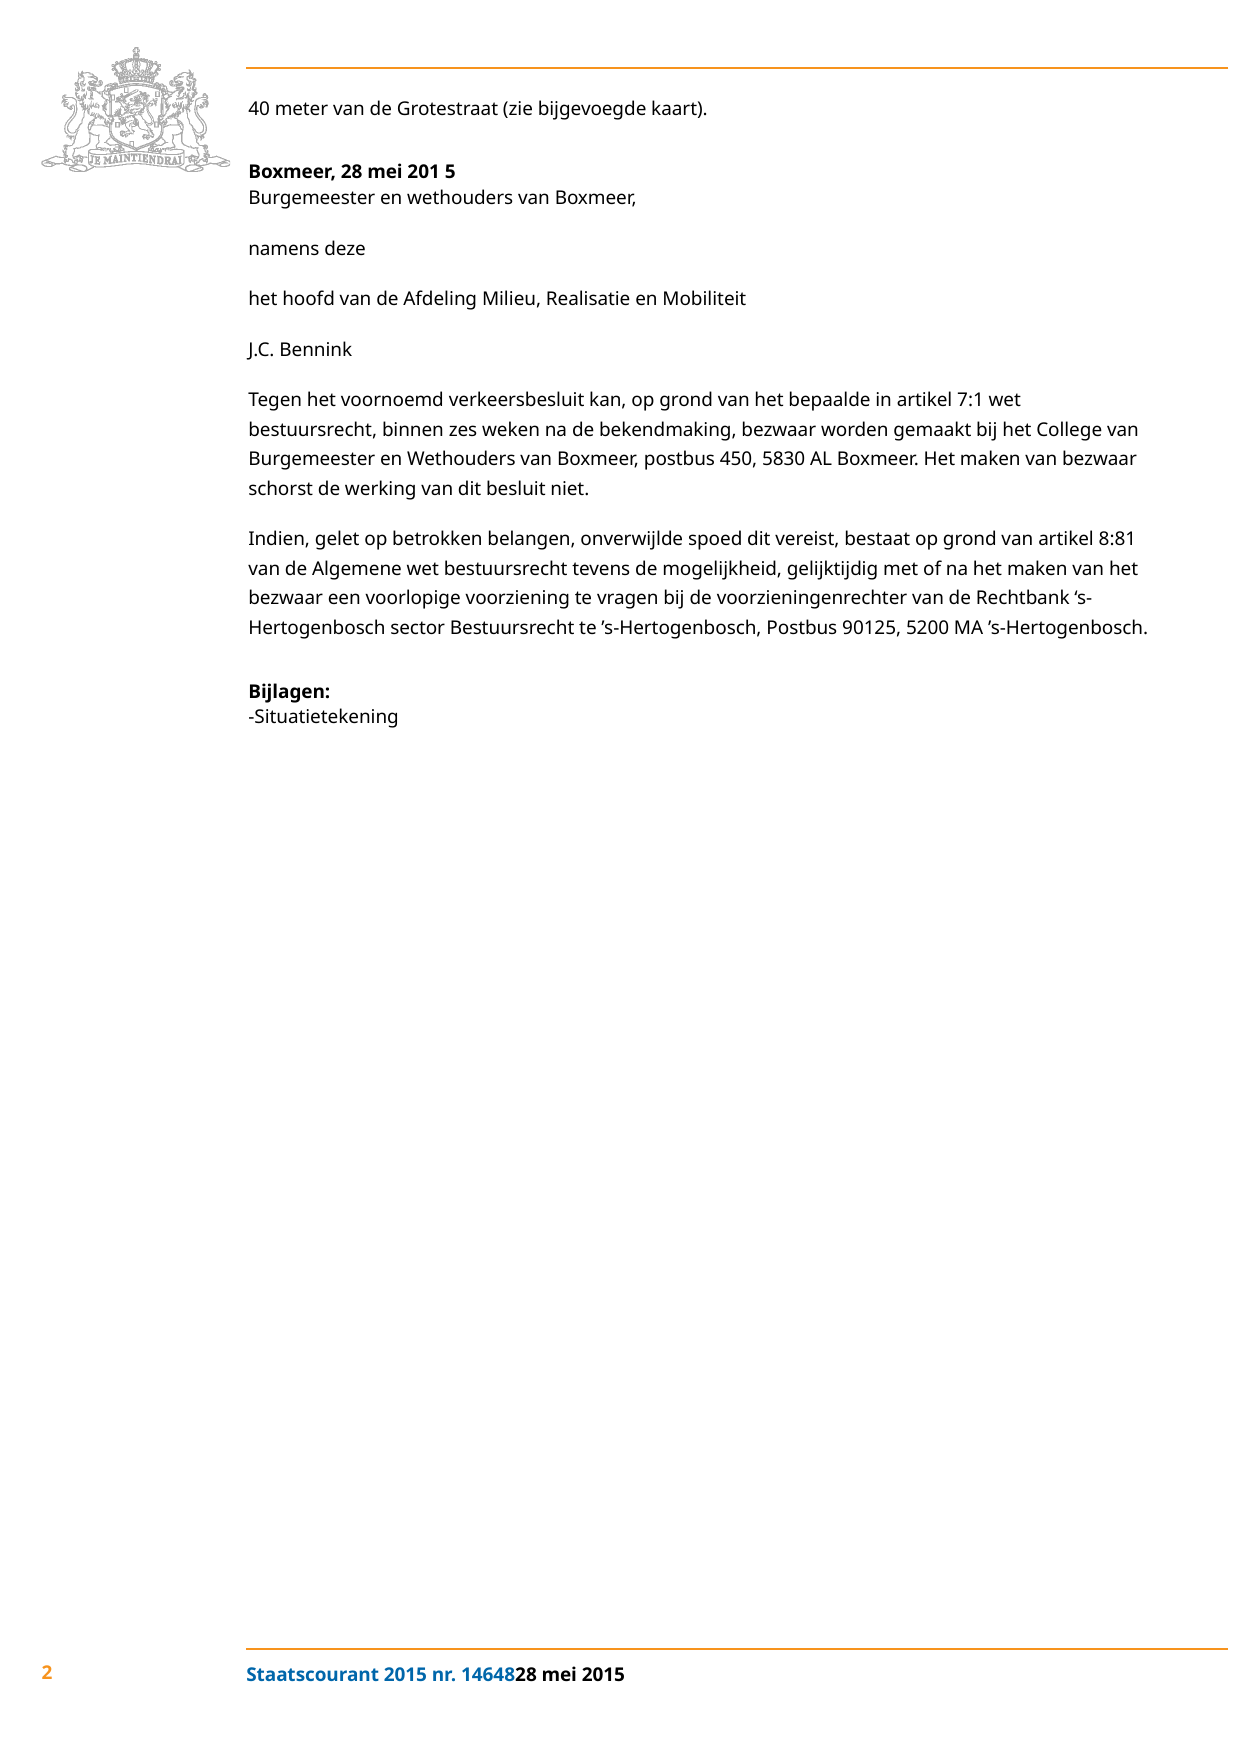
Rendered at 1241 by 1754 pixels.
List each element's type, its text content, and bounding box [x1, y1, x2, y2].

text Tegen het voornoemd verkeersbesluit kan, op grond van het bepaalde in artikel 7:1 wet bestuursrecht, binnen zes weken na de bekendmaking, bezwaar worden gemaakt bij het College van Burgemeester en Wethouders van Boxmeer, postbus 450, 5830 AL Boxmeer. Het maken van bezwaar schorst de werking van dit besluit niet. [248, 386, 1152, 501]
text namens deze [248, 235, 1152, 261]
text het hoofd van de Afdeling Milieu, Realisatie en Mobiliteit [248, 285, 1152, 311]
text Bijlagen: [248, 678, 1152, 704]
text Burgemeester en wethouders van Boxmeer, [248, 184, 1152, 210]
text -Situatietekening [248, 704, 1152, 729]
text Boxmeer, 28 mei 201 5 [248, 159, 1152, 184]
text 40 meter van de Grotestraat (zie bijgevoegde kaart). [248, 95, 1152, 121]
picture [41, 47, 231, 172]
text J.C. Bennink [248, 336, 1152, 361]
text Indien, gelet op betrokken belangen, onverwijlde spoed dit vereist, bestaat op grond van artikel 8:81 van de Algemene wet bestuursrecht tevens de mogelijkheid, gelijktijdig met of na het maken van het bezwaar een voorlopige voorziening te vragen bij de voorzieningenrechter van de Rechtbank ‘s-Hertogenbosch sector Bestuursrecht te ’s-Hertogenbosch, Postbus 90125, 5200 MA ’s-Hertogenbosch. [248, 525, 1152, 640]
